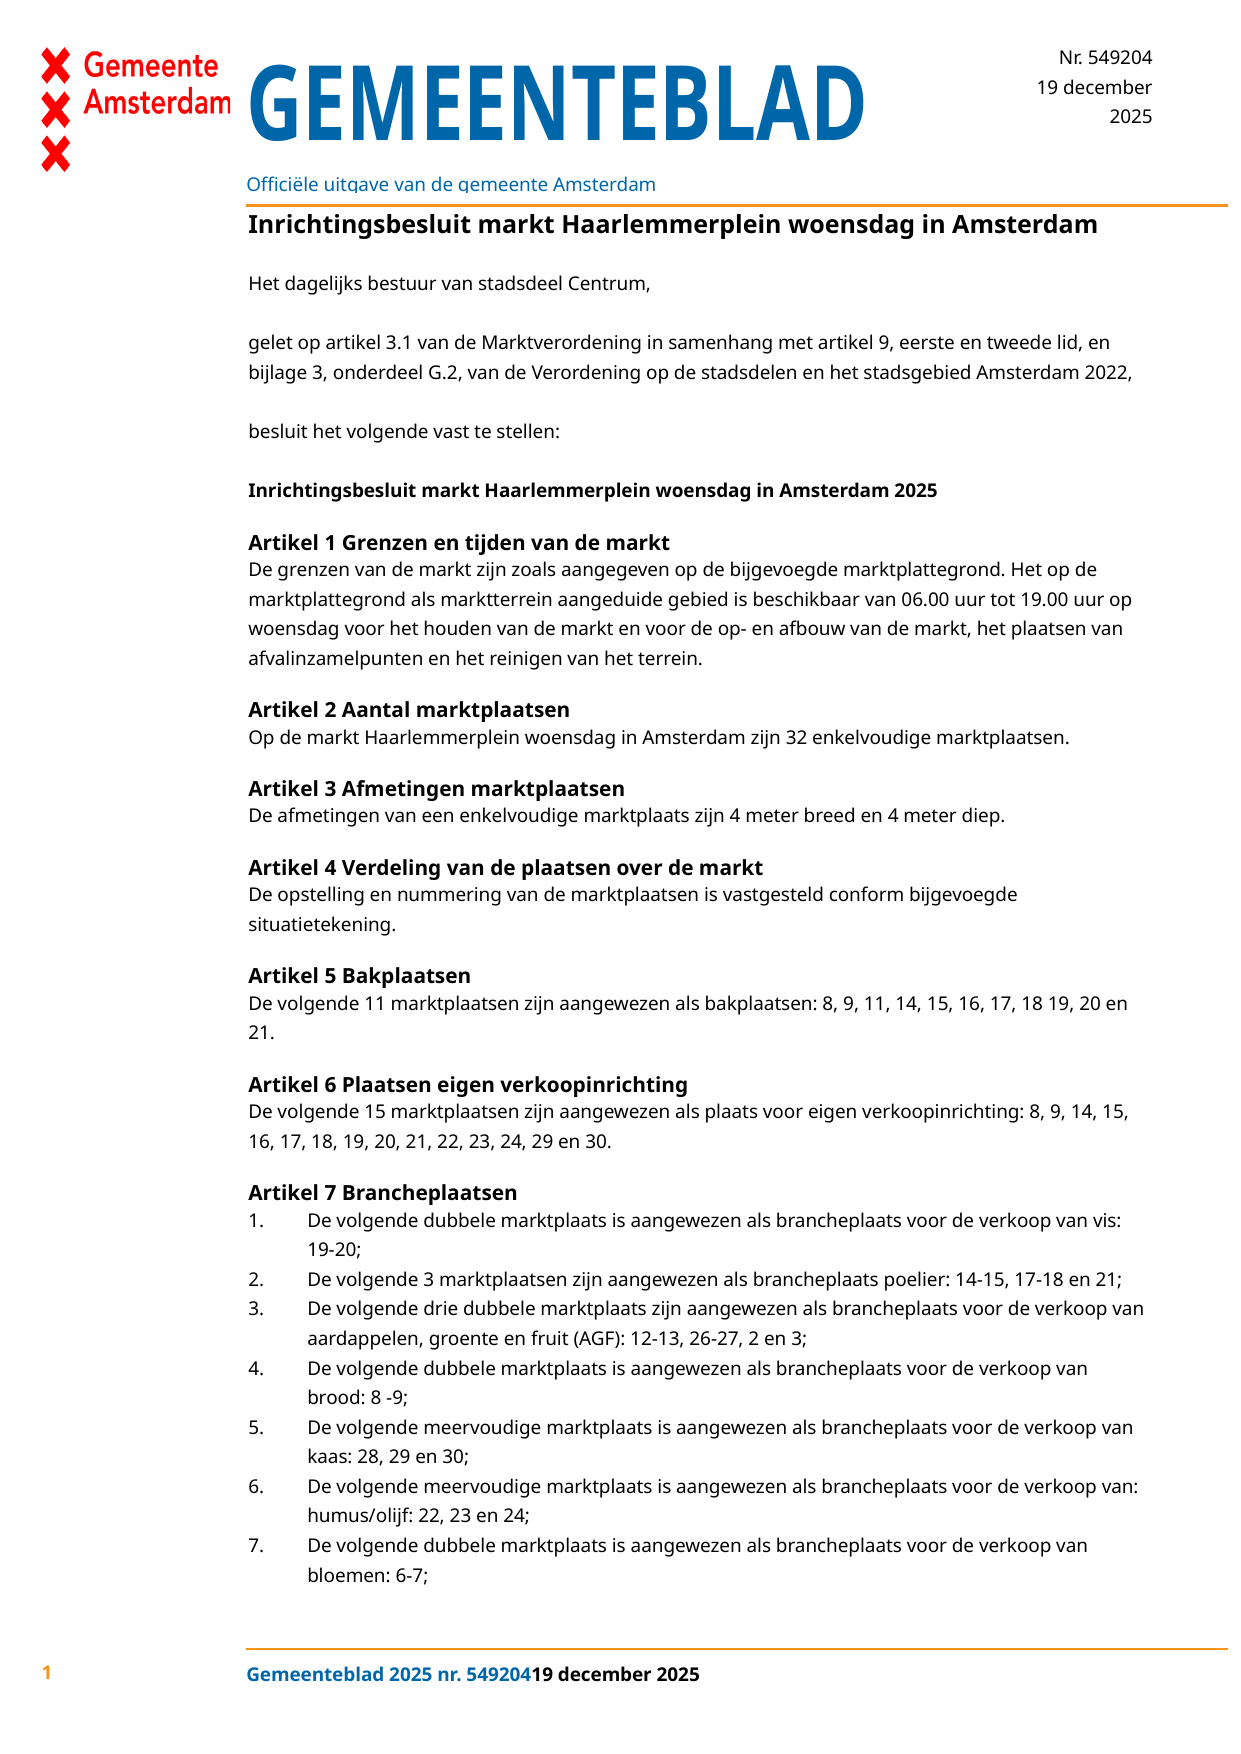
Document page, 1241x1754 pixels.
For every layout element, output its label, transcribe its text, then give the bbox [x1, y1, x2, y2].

text De afmetingen van een enkelvoudige marktplaats zijn 4 meter breed en 4 meter diep. [248, 803, 1152, 828]
text Artikel 3 Afmetingen marktplaatsen [248, 774, 1152, 803]
list De volgende 3 marktplaatsen zijn aangewezen als brancheplaats poelier: 14-15, 17-18 en 21; [248, 1266, 1152, 1292]
text De volgende 15 marktplaatsen zijn aangewezen als plaats voor eigen verkoopinrichting: 8, 9, 14, 15, 16, 17, 18, 19, 20, 21, 22, 23, 24, 29 en 30. [248, 1098, 1152, 1154]
text Inrichtingsbesluit markt Haarlemmerplein woensdag in Amsterdam [248, 207, 1152, 241]
text gelet op artikel 3.1 van de Marktverordening in samenhang met artikel 9, eerste en tweede lid, en bijlage 3, onderdeel G.2, van de Verordening op de stadsdelen en het stadsgebied Amsterdam 2022, [248, 329, 1152, 385]
text Op de markt Haarlemmerplein woensdag in Amsterdam zijn 32 enkelvoudige marktplaatsen. [248, 724, 1152, 749]
text Artikel 7 Brancheplaatsen [248, 1178, 1152, 1207]
text De opstelling en nummering van de marktplaatsen is vastgesteld conform bijgevoegde situatietekening. [248, 882, 1152, 937]
list De volgende dubbele marktplaats is aangewezen als brancheplaats voor de verkoop van vis: 19-20; [248, 1207, 1152, 1262]
text Inrichtingsbesluit markt Haarlemmerplein woensdag in Amsterdam 2025 [248, 477, 1152, 503]
picture [41, 47, 231, 172]
list De volgende drie dubbele marktplaats zijn aangewezen als brancheplaats voor de verkoop van aardappelen, groente en fruit (AGF): 12-13, 26-27, 2 en 3; [248, 1296, 1152, 1351]
text De grenzen van de markt zijn zoals aangegeven op de bijgevoegde marktplattegrond. Het op de marktplattegrond als marktterrein aangeduide gebied is beschikbaar van 06.00 uur tot 19.00 uur op woensdag voor het houden van de markt en voor de op- en afbouw van de markt, het plaatsen van afvalinzamelpunten en het reinigen van het terrein. [248, 556, 1152, 671]
text Artikel 6 Plaatsen eigen verkoopinrichting [248, 1070, 1152, 1098]
text Artikel 2 Aantal marktplaatsen [248, 695, 1152, 724]
text Het dagelijks bestuur van stadsdeel Centrum, [248, 270, 1152, 296]
list De volgende dubbele marktplaats is aangewezen als brancheplaats voor de verkoop van brood: 8 -9; [248, 1355, 1152, 1410]
list De volgende meervoudige marktplaats is aangewezen als brancheplaats voor de verkoop van kaas: 28, 29 en 30; [248, 1414, 1152, 1469]
text De volgende 11 marktplaatsen zijn aangewezen als bakplaatsen: 8, 9, 11, 14, 15, 16, 17, 18 19, 20 en 21. [248, 990, 1152, 1045]
text Artikel 1 Grenzen en tijden van de markt [248, 528, 1152, 556]
text Artikel 5 Bakplaatsen [248, 962, 1152, 990]
text Artikel 4 Verdeling van de plaatsen over de markt [248, 853, 1152, 882]
text besluit het volgende vast te stellen: [248, 418, 1152, 444]
list De volgende meervoudige marktplaats is aangewezen als brancheplaats voor de verkoop van: humus/olijf: 22, 23 en 24; [248, 1473, 1152, 1528]
list De volgende dubbele marktplaats is aangewezen als brancheplaats voor de verkoop van bloemen: 6-7; [248, 1532, 1152, 1588]
